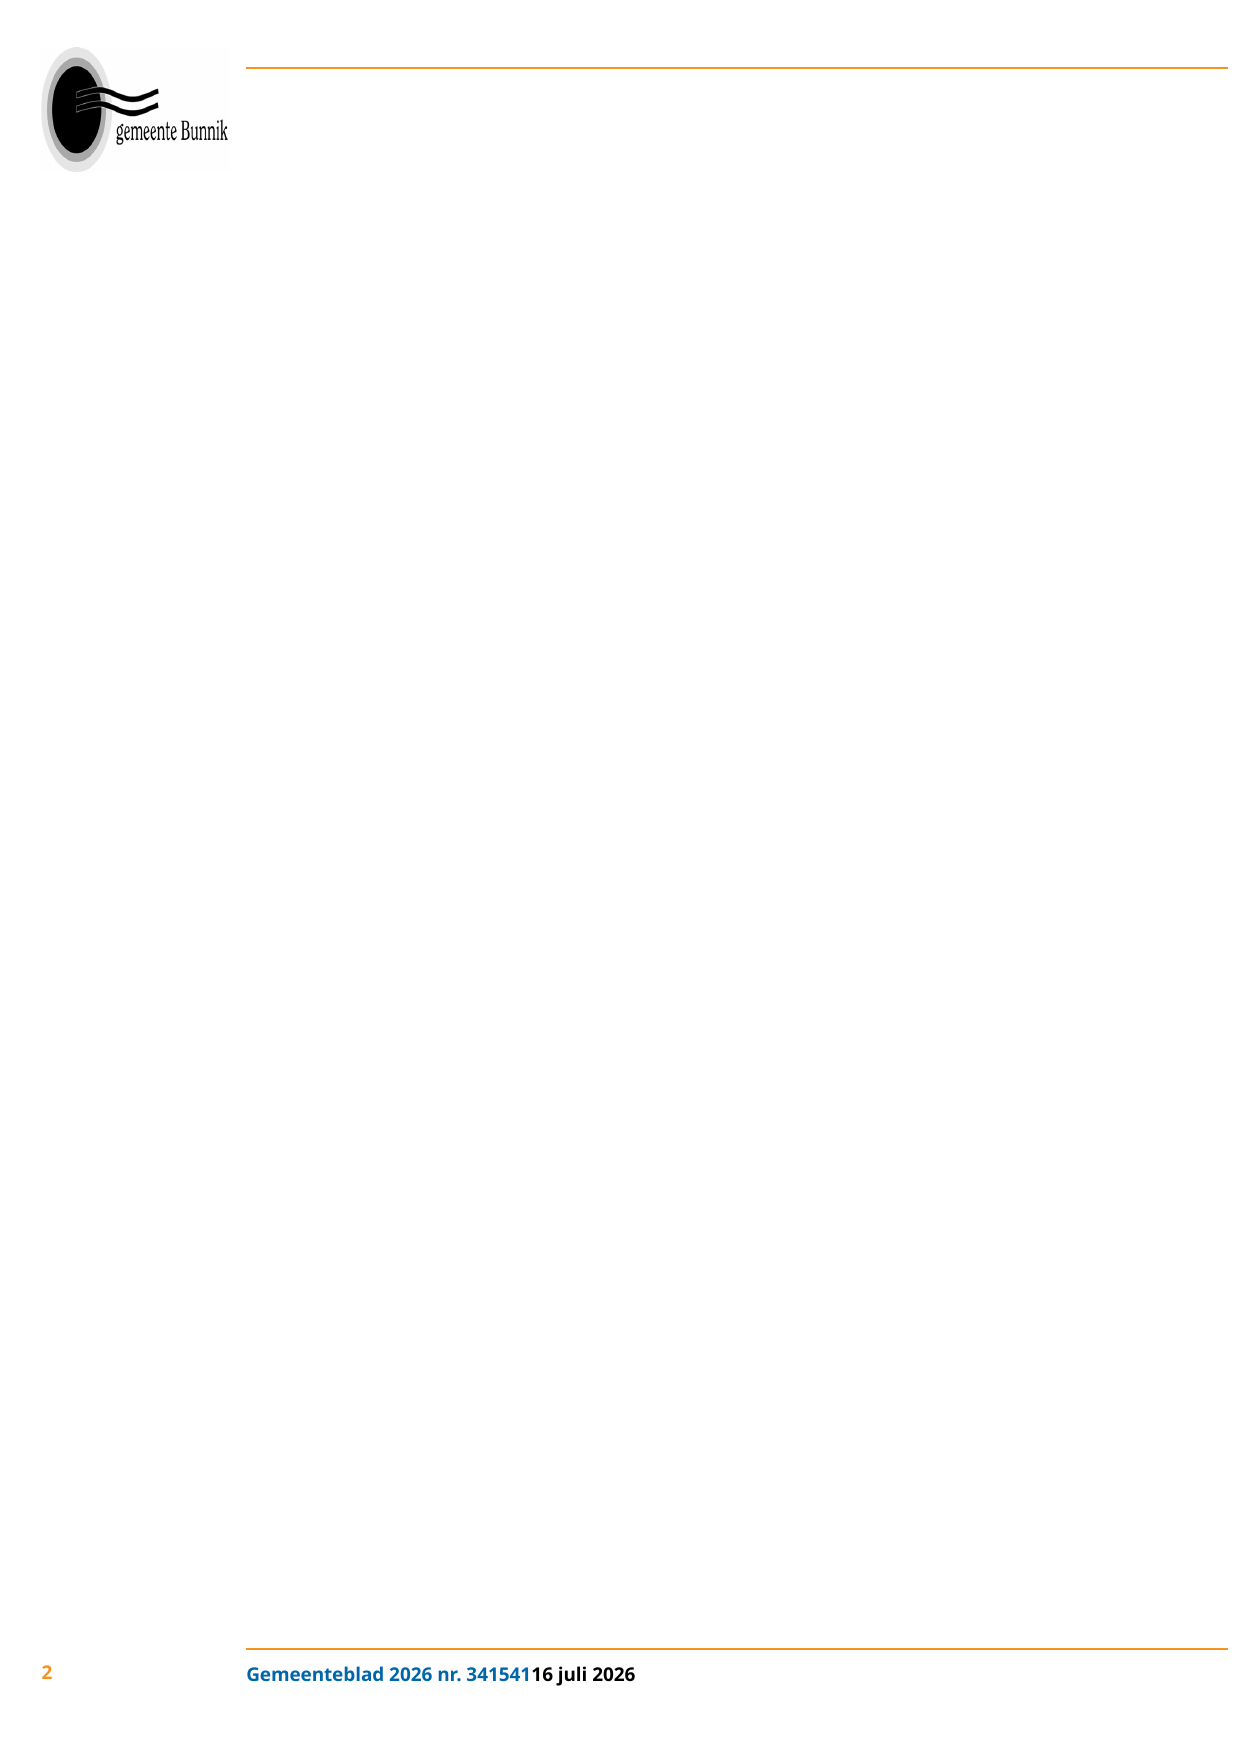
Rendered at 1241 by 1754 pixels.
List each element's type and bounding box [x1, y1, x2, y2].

picture [41, 47, 231, 172]
